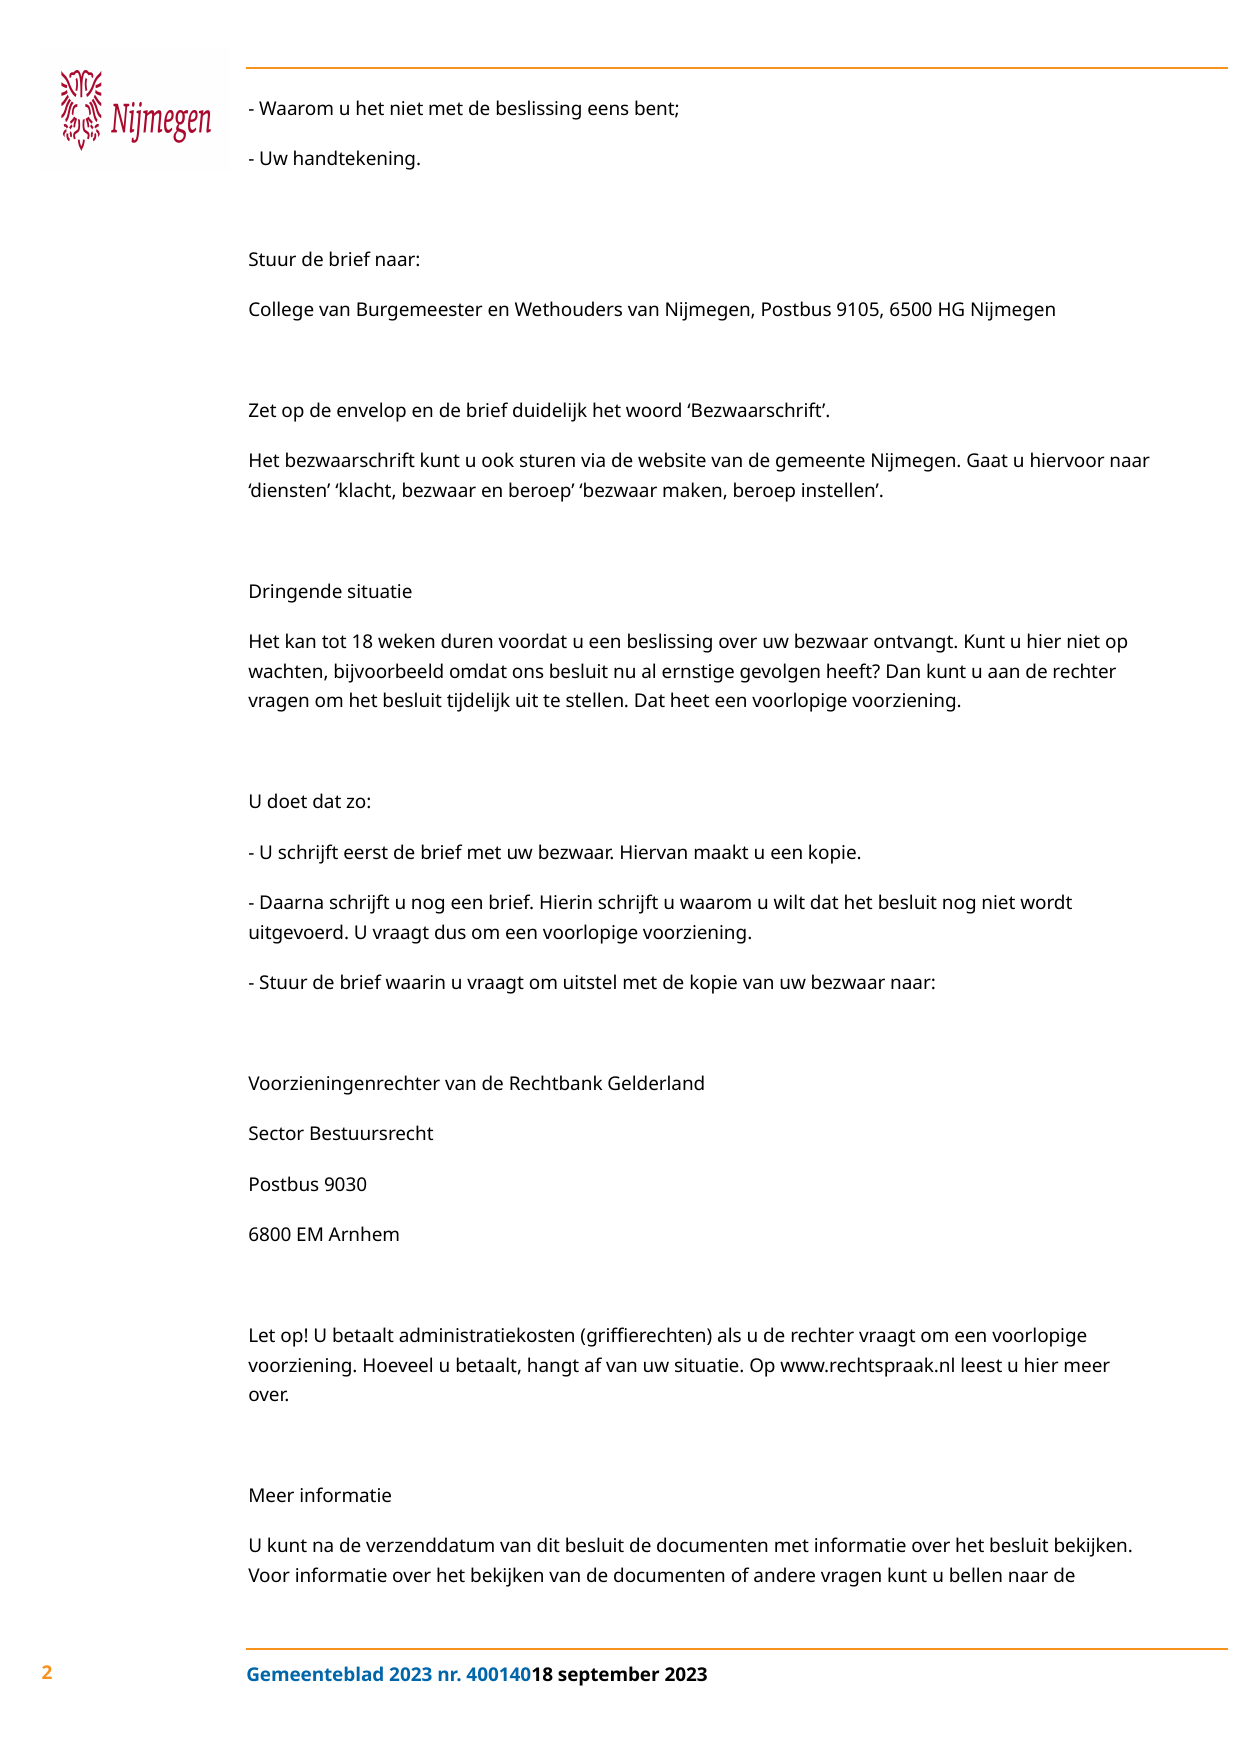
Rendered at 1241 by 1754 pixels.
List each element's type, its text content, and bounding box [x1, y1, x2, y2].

text Dringende situatie [248, 578, 1152, 604]
text Stuur de brief naar: [248, 246, 1152, 272]
text - Stuur de brief waarin u vraagt om uitstel met de kopie van uw bezwaar naar: [248, 969, 1152, 995]
text Het bezwaarschrift kunt u ook sturen via de website van de gemeente Nijmegen. Gaat u hiervoor naar ‘diensten’ ‘klacht, bezwaar en beroep’ ‘bezwaar maken, beroep instellen’. [248, 448, 1152, 503]
text U doet dat zo: [248, 788, 1152, 814]
picture [41, 47, 231, 172]
text College van Burgemeester en Wethouders van Nijmegen, Postbus 9105, 6500 HG Nijmegen [248, 296, 1152, 322]
text Meer informatie [248, 1482, 1152, 1508]
text Het kan tot 18 weken duren voordat u een beslissing over uw bezwaar ontvangt. Kunt u hier niet op wachten, bijvoorbeeld omdat ons besluit nu al ernstige gevolgen heeft? Dan kunt u aan de rechter vragen om het besluit tijdelijk uit te stellen. Dat heet een voorlopige voorziening. [248, 628, 1152, 713]
text - Waarom u het niet met de beslissing eens bent; [248, 95, 1152, 121]
text - U schrijft eerst de brief met uw bezwaar. Hiervan maakt u een kopie. [248, 839, 1152, 865]
text Let op! U betaalt administratiekosten (griffierechten) als u de rechter vraagt om een voorlopige voorziening. Hoeveel u betaalt, hangt af van uw situatie. Op www.rechtspraak.nl leest u hier meer over. [248, 1322, 1152, 1407]
text Sector Bestuursrecht [248, 1121, 1152, 1146]
text Voorzieningenrechter van de Rechtbank Gelderland [248, 1070, 1152, 1096]
text - Daarna schrijft u nog een brief. Hierin schrijft u waarom u wilt dat het besluit nog niet wordt uitgevoerd. U vraagt dus om een voorlopige voorziening. [248, 889, 1152, 945]
text 6800 EM Arnhem [248, 1221, 1152, 1247]
text Postbus 9030 [248, 1171, 1152, 1197]
text - Uw handtekening. [248, 145, 1152, 171]
text Zet op de envelop en de brief duidelijk het woord ‘Bezwaarschrift’. [248, 397, 1152, 423]
text U kunt na de verzenddatum van dit besluit de documenten met informatie over het besluit bekijken. Voor informatie over het bekijken van de documenten of andere vragen kunt u bellen naar de [248, 1533, 1152, 1588]
